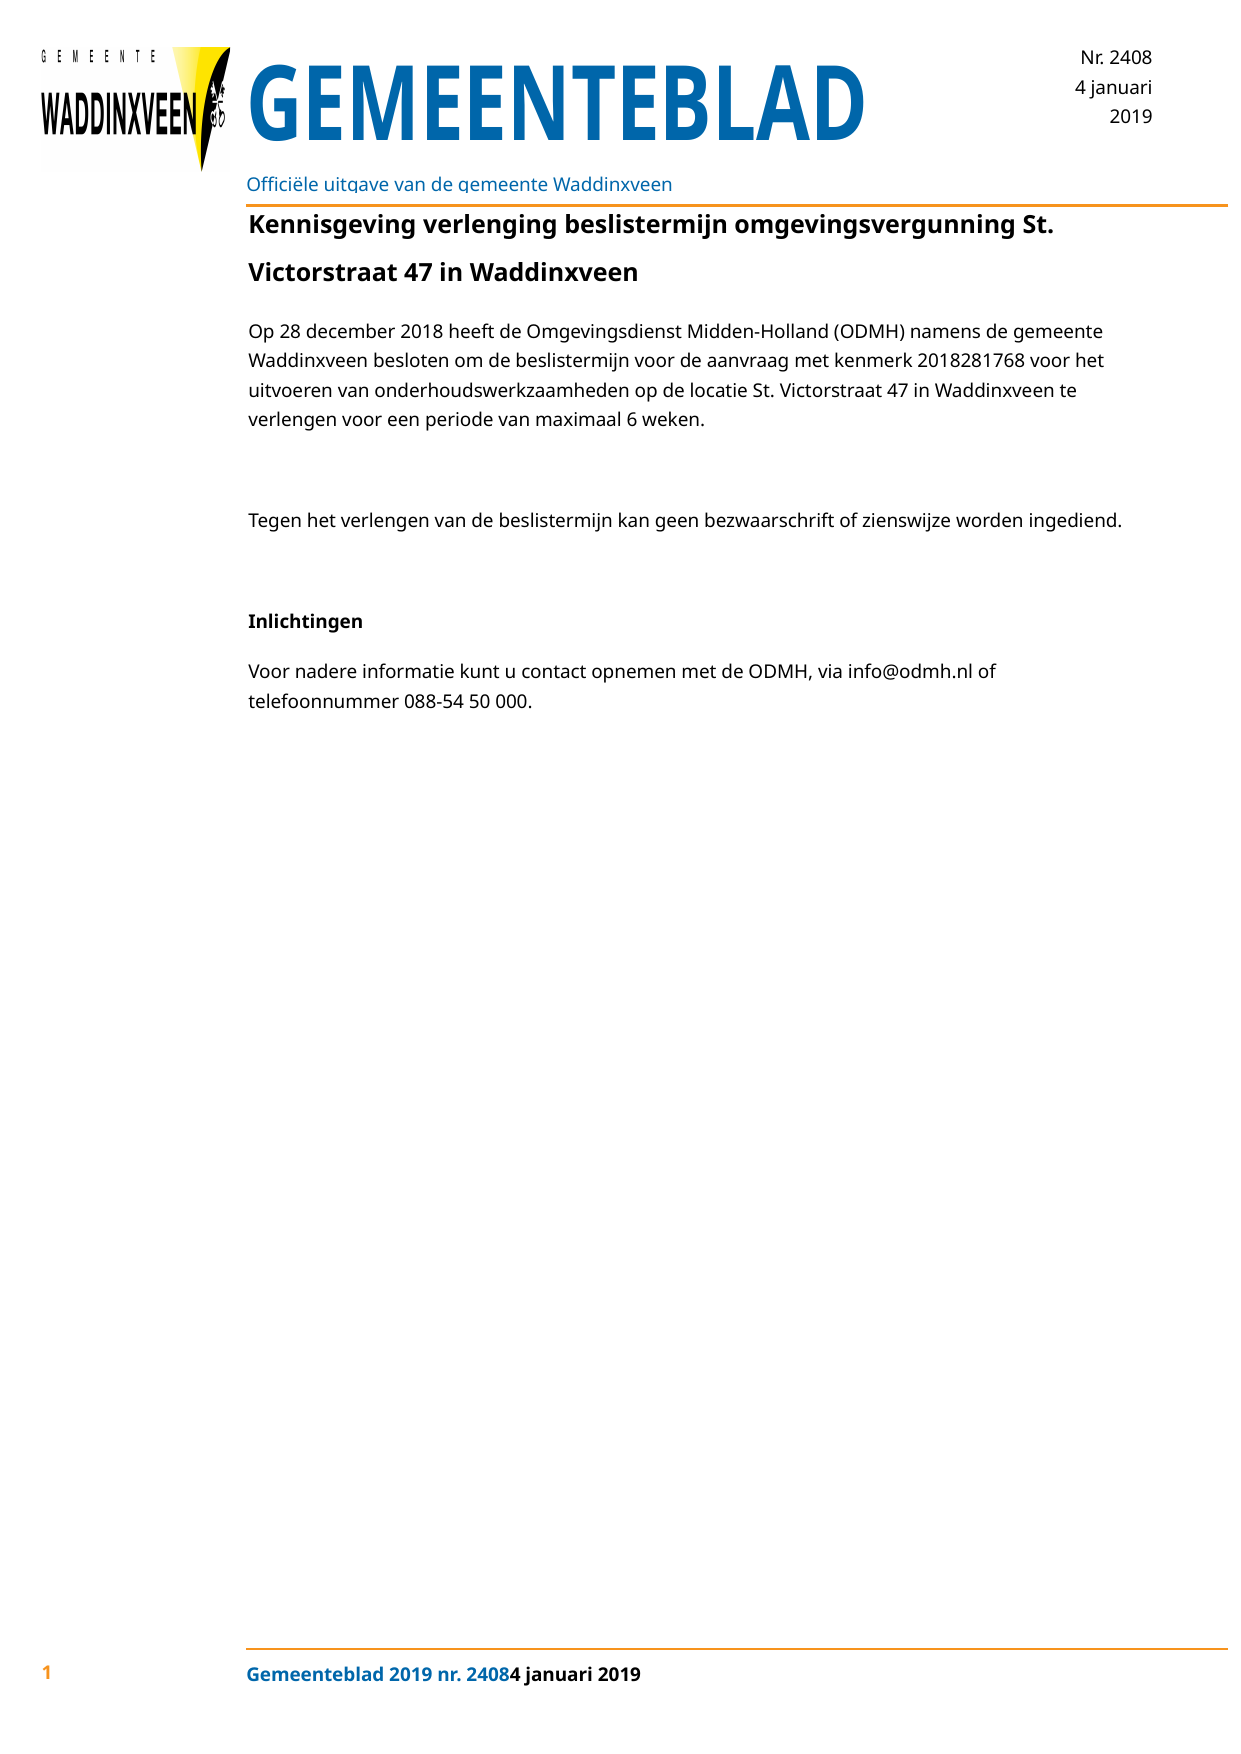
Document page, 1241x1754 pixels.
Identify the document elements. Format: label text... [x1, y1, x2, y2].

picture [41, 47, 231, 172]
text Inlichtingen [248, 608, 1152, 634]
text Op 28 december 2018 heeft de Omgevingsdienst Midden-Holland (ODMH) namens de gemeente Waddinxveen besloten om de beslistermijn voor de aanvraag met kenmerk 2018281768 voor het uitvoeren van onderhoudswerkzaamheden op de locatie St. Victorstraat 47 in Waddinxveen te verlengen voor een periode van maximaal 6 weken. [248, 318, 1152, 432]
text Kennisgeving verlenging beslistermijn omgevingsvergunning St. Victorstraat 47 in Waddinxveen [248, 207, 1152, 288]
text Tegen het verlengen van de beslistermijn kan geen bezwaarschrift of zienswijze worden ingediend. [248, 507, 1152, 533]
text Voor nadere informatie kunt u contact opnemen met de ODMH, via info@odmh.nl of telefoonnummer 088-54 50 000. [248, 659, 1152, 714]
